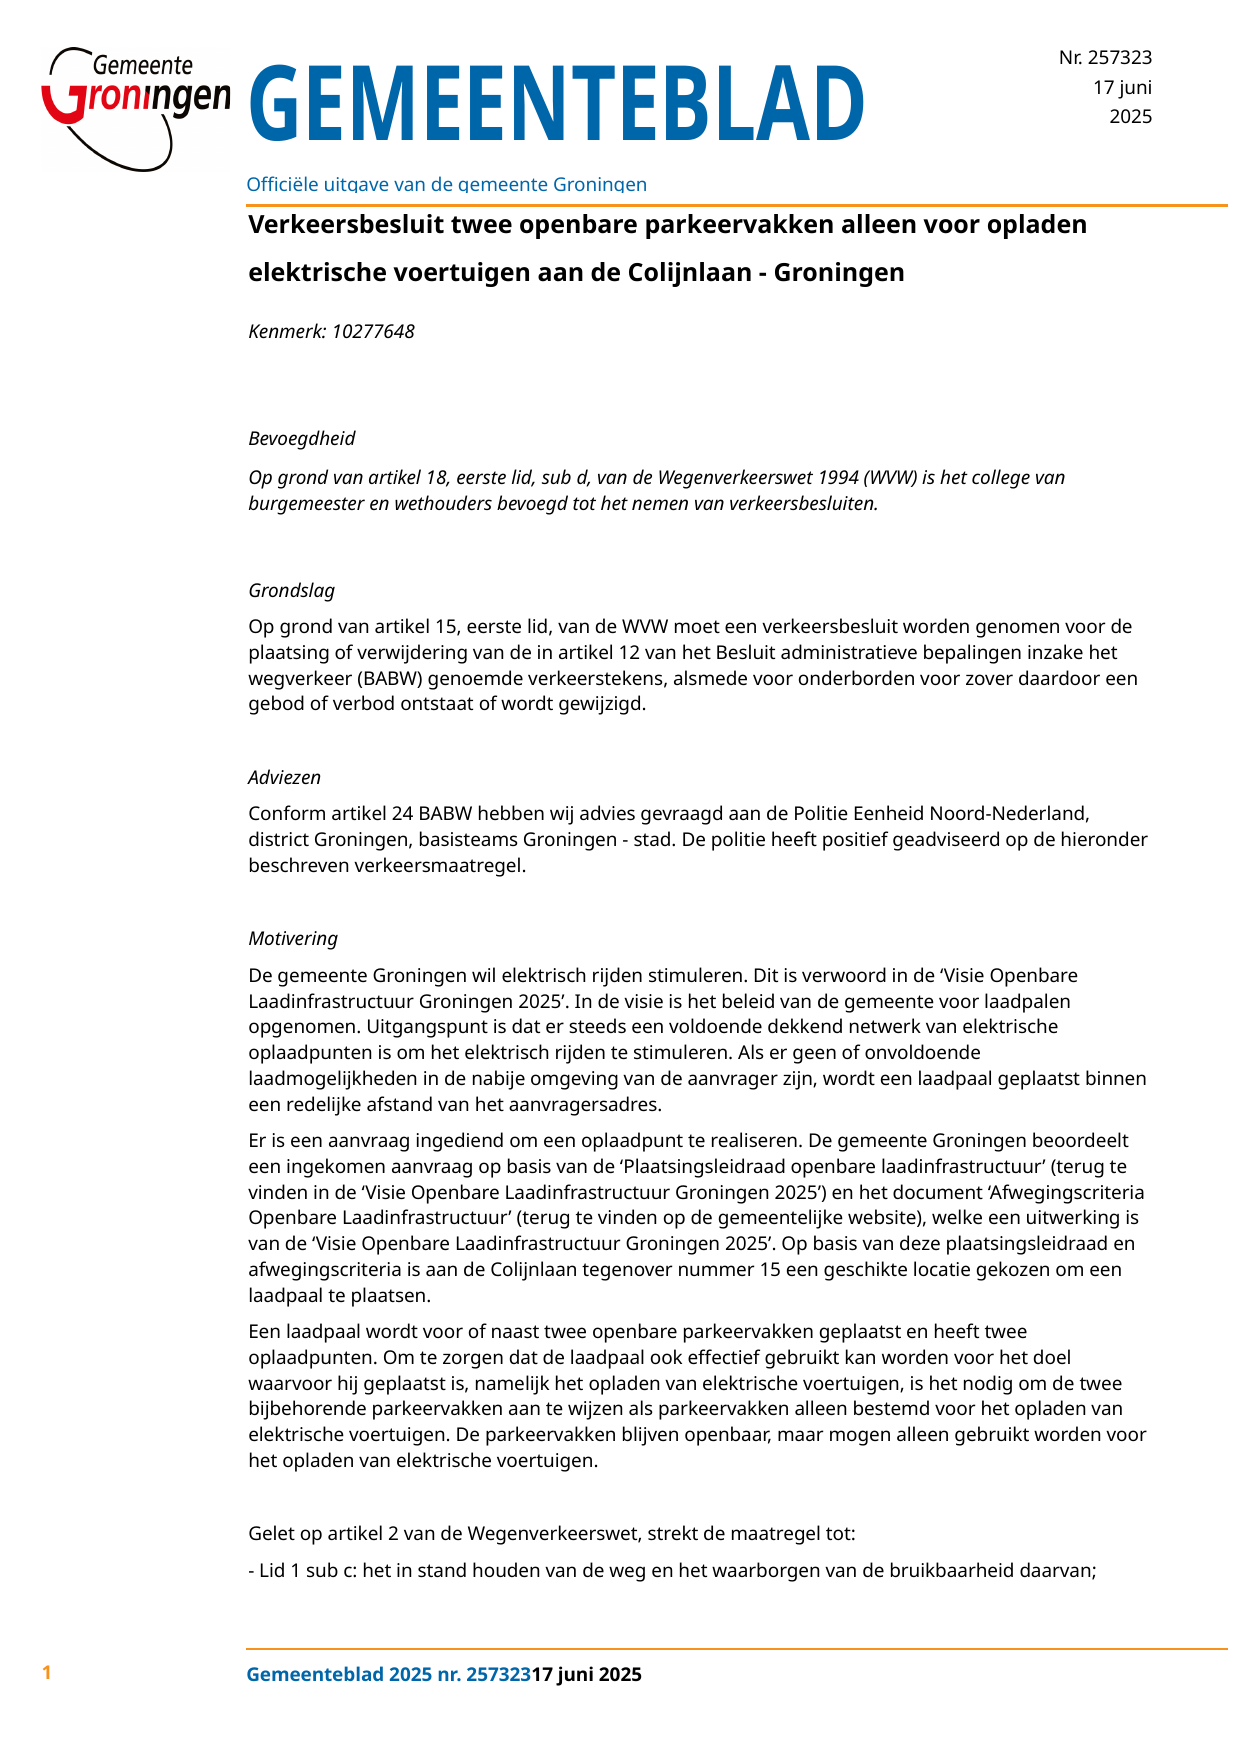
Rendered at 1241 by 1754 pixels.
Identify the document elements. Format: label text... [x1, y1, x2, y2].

text Bevoegdheid [248, 425, 1152, 451]
text Op grond van artikel 15, eerste lid, van de WVW moet een verkeersbesluit worden genomen voor de plaatsing of verwijdering van de in artikel 12 van het Besluit administratieve bepalingen inzake het wegverkeer (BABW) genoemde verkeerstekens, alsmede voor onderborden voor zover daardoor een gebod of verbod ontstaat of wordt gewijzigd. [248, 613, 1152, 716]
text Conform artikel 24 BABW hebben wij advies gevraagd aan de Politie Eenheid Noord-Nederland, district Groningen, basisteams Groningen - stad. De politie heeft positief geadviseerd op de hieronder beschreven verkeersmaatregel. [248, 801, 1152, 878]
text Gelet op artikel 2 van de Wegenverkeerswet, strekt de maatregel tot: [248, 1520, 1152, 1546]
text Verkeersbesluit twee openbare parkeervakken alleen voor opladen elektrische voertuigen aan de Colijnlaan - Groningen [248, 207, 1152, 288]
text Adviezen [248, 764, 1152, 790]
text Kenmerk: 10277648 [248, 318, 1152, 344]
picture [41, 47, 231, 172]
text Er is een aanvraag ingediend om een oplaadpunt te realiseren. De gemeente Groningen beoordeelt een ingekomen aanvraag op basis van de ‘Plaatsingsleidraad openbare laadinfrastructuur’ (terug te vinden in de ‘Visie Openbare Laadinfrastructuur Groningen 2025’) en het document ‘Afwegingscriteria Openbare Laadinfrastructuur’ (terug te vinden op de gemeentelijke website), welke een uitwerking is van de ‘Visie Openbare Laadinfrastructuur Groningen 2025’. Op basis van deze plaatsingsleidraad en afwegingscriteria is aan de Colijnlaan tegenover nummer 15 een geschikte locatie gekozen om een laadpaal te plaatsen. [248, 1127, 1152, 1307]
text De gemeente Groningen wil elektrisch rijden stimuleren. Dit is verwoord in de ‘Visie Openbare Laadinfrastructuur Groningen 2025’. In de visie is het beleid van de gemeente voor laadpalen opgenomen. Uitgangspunt is dat er steeds een voldoende dekkend netwerk van elektrische oplaadpunten is om het elektrisch rijden te stimuleren. Als er geen of onvoldoende laadmogelijkheden in de nabije omgeving van de aanvrager zijn, wordt een laadpaal geplaatst binnen een redelijke afstand van het aanvragersadres. [248, 962, 1152, 1116]
text Grondslag [248, 577, 1152, 602]
text Een laadpaal wordt voor of naast twee openbare parkeervakken geplaatst en heeft twee oplaadpunten. Om te zorgen dat de laadpaal ook effectief gebruikt kan worden voor het doel waarvoor hij geplaatst is, namelijk het opladen van elektrische voertuigen, is het nodig om de twee bijbehorende parkeervakken aan te wijzen als parkeervakken alleen bestemd voor het opladen van elektrische voertuigen. De parkeervakken blijven openbaar, maar mogen alleen gebruikt worden voor het opladen van elektrische voertuigen. [248, 1318, 1152, 1473]
text Motivering [248, 925, 1152, 951]
text - Lid 1 sub c: het in stand houden van de weg en het waarborgen van de bruikbaarheid daarvan; [248, 1557, 1152, 1583]
text Op grond van artikel 18, eerste lid, sub d, van de Wegenverkeerswet 1994 (WVW) is het college van burgemeester en wethouders bevoegd tot het nemen van verkeersbesluiten. [248, 464, 1152, 516]
